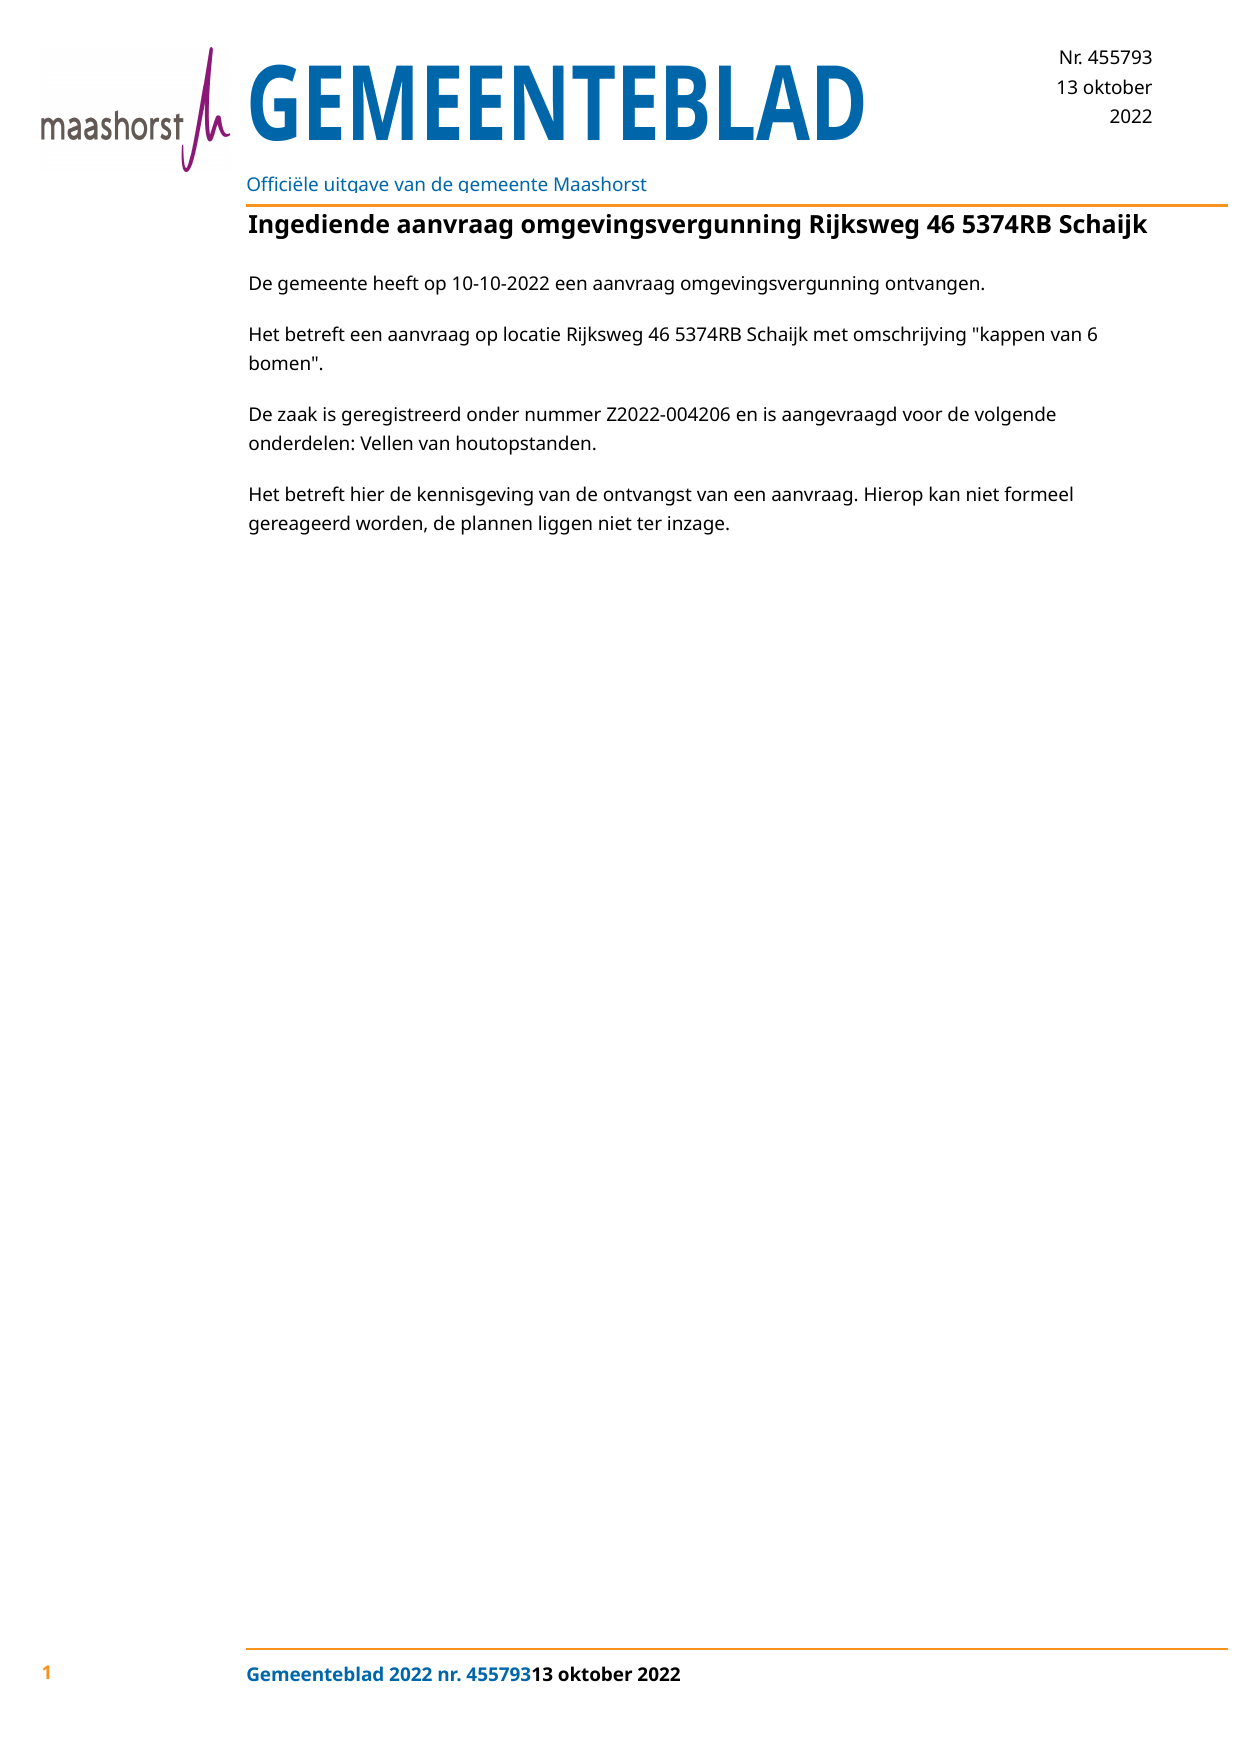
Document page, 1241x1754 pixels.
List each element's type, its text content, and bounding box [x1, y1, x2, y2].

text Ingediende aanvraag omgevingsvergunning Rijksweg 46 5374RB Schaijk [248, 207, 1152, 241]
text Het betreft een aanvraag op locatie Rijksweg 46 5374RB Schaijk met omschrijving "kappen van 6 bomen". [248, 321, 1152, 376]
picture [41, 47, 231, 172]
text Het betreft hier de kennisgeving van de ontvangst van een aanvraag. Hierop kan niet formeel gereageerd worden, de plannen liggen niet ter inzage. [248, 481, 1152, 536]
text De zaak is geregistreerd onder nummer Z2022-004206 en is aangevraagd voor de volgende onderdelen: Vellen van houtopstanden. [248, 401, 1152, 456]
text De gemeente heeft op 10-10-2022 een aanvraag omgevingsvergunning ontvangen. [248, 270, 1152, 296]
